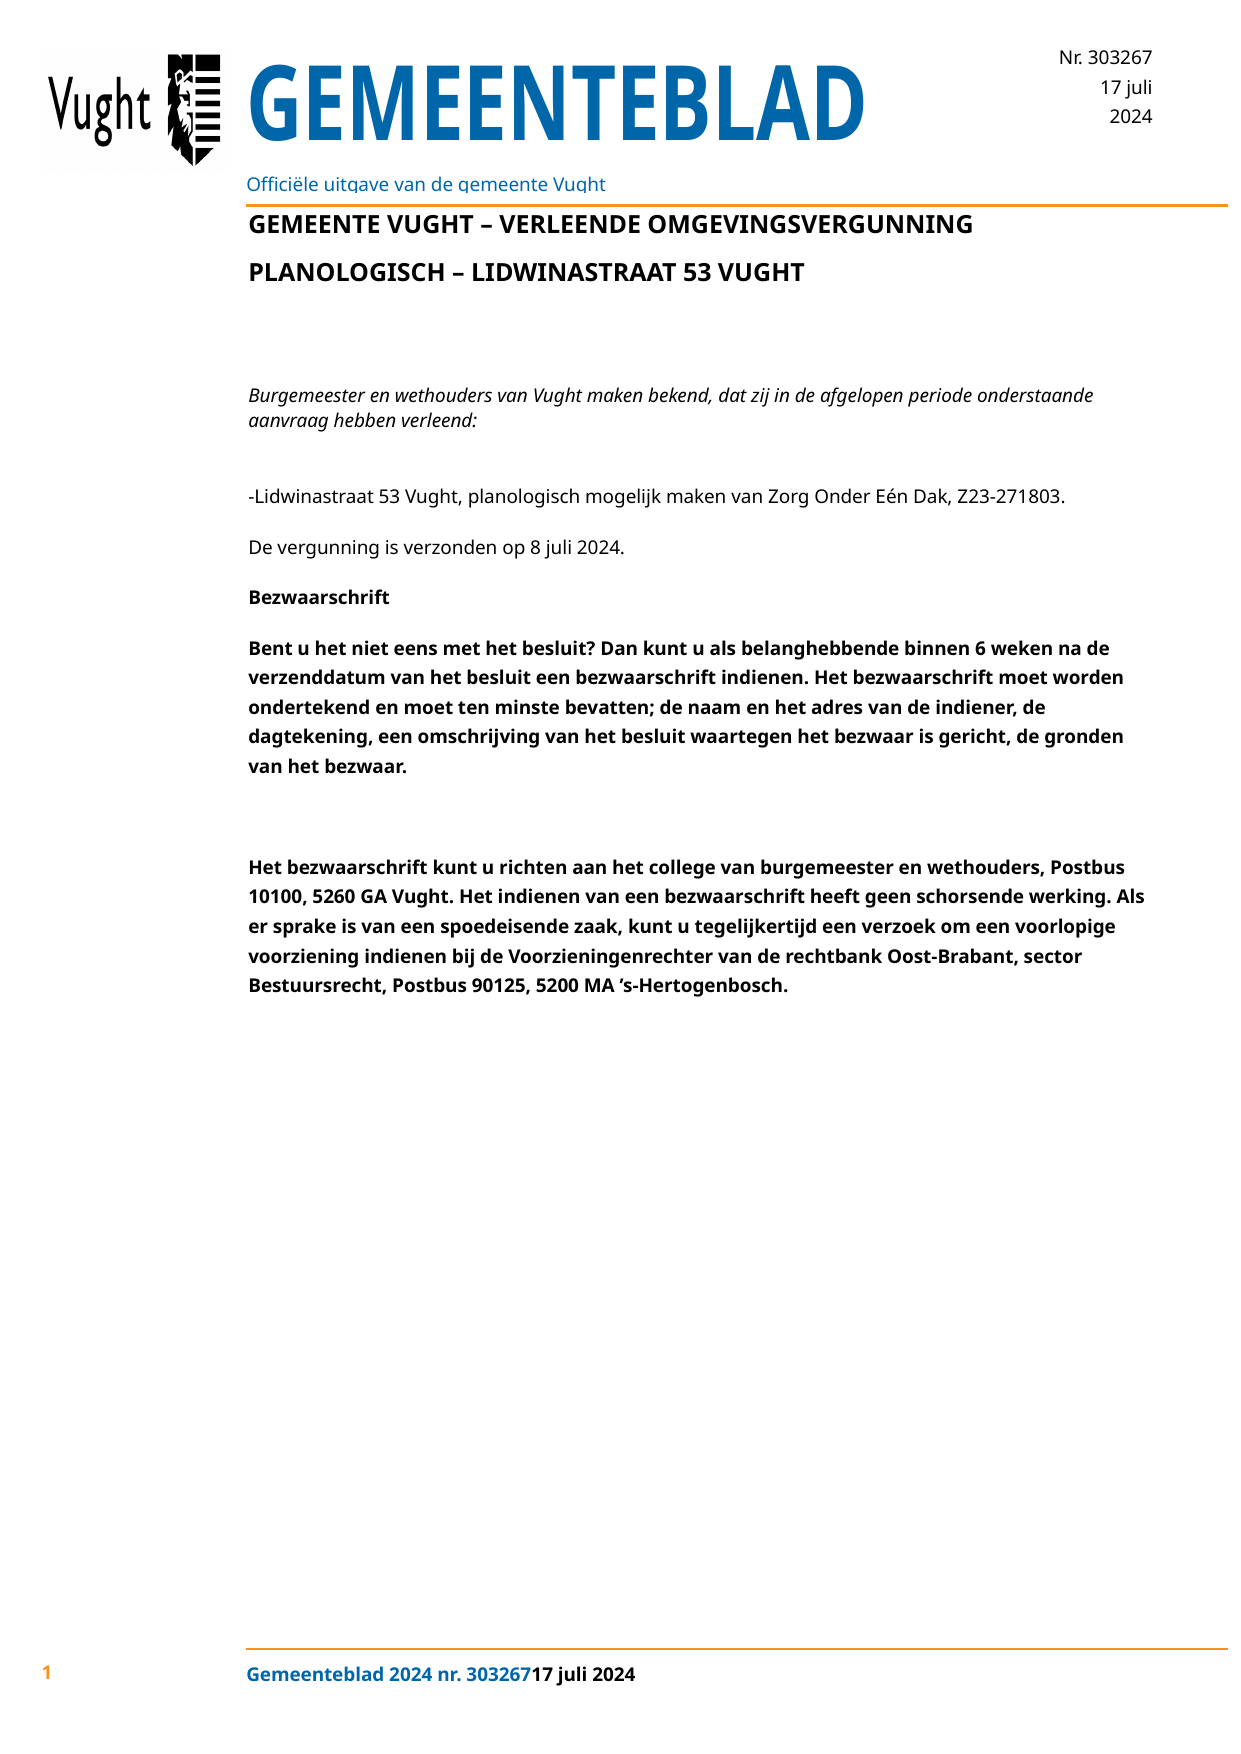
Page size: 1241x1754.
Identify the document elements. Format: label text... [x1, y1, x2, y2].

text Bent u het niet eens met het besluit? Dan kunt u als belanghebbende binnen 6 weken na de verzenddatum van het besluit een bezwaarschrift indienen. Het bezwaarschrift moet worden ondertekend en moet ten minste bevatten; de naam en het adres van de indiener, de dagtekening, een omschrijving van het besluit waartegen het bezwaar is gericht, de gronden van het bezwaar. [248, 635, 1152, 779]
text GEMEENTE VUGHT – VERLEENDE OMGEVINGSVERGUNNING PLANOLOGISCH – LIDWINASTRAAT 53 VUGHT [248, 207, 1152, 288]
text Burgemeester en wethouders van Vught maken bekend, dat zij in de afgelopen periode onderstaande aanvraag hebben verleend: [248, 382, 1152, 433]
text Bezwaarschrift [248, 584, 1152, 610]
text De vergunning is verzonden op 8 juli 2024. [248, 534, 1152, 560]
text -Lidwinastraat 53 Vught, planologisch mogelijk maken van Zorg Onder Eén Dak, Z23-271803. [248, 484, 1152, 509]
picture [41, 47, 231, 172]
text Het bezwaarschrift kunt u richten aan het college van burgemeester en wethouders, Postbus 10100, 5260 GA Vught. Het indienen van een bezwaarschrift heeft geen schorsende werking. Als er sprake is van een spoedeisende zaak, kunt u tegelijkertijd een verzoek om een voorlopige voorziening indienen bij de Voorzieningenrechter van de rechtbank Oost-Brabant, sector Bestuursrecht, Postbus 90125, 5200 MA ’s-Hertogenbosch. [248, 854, 1152, 998]
